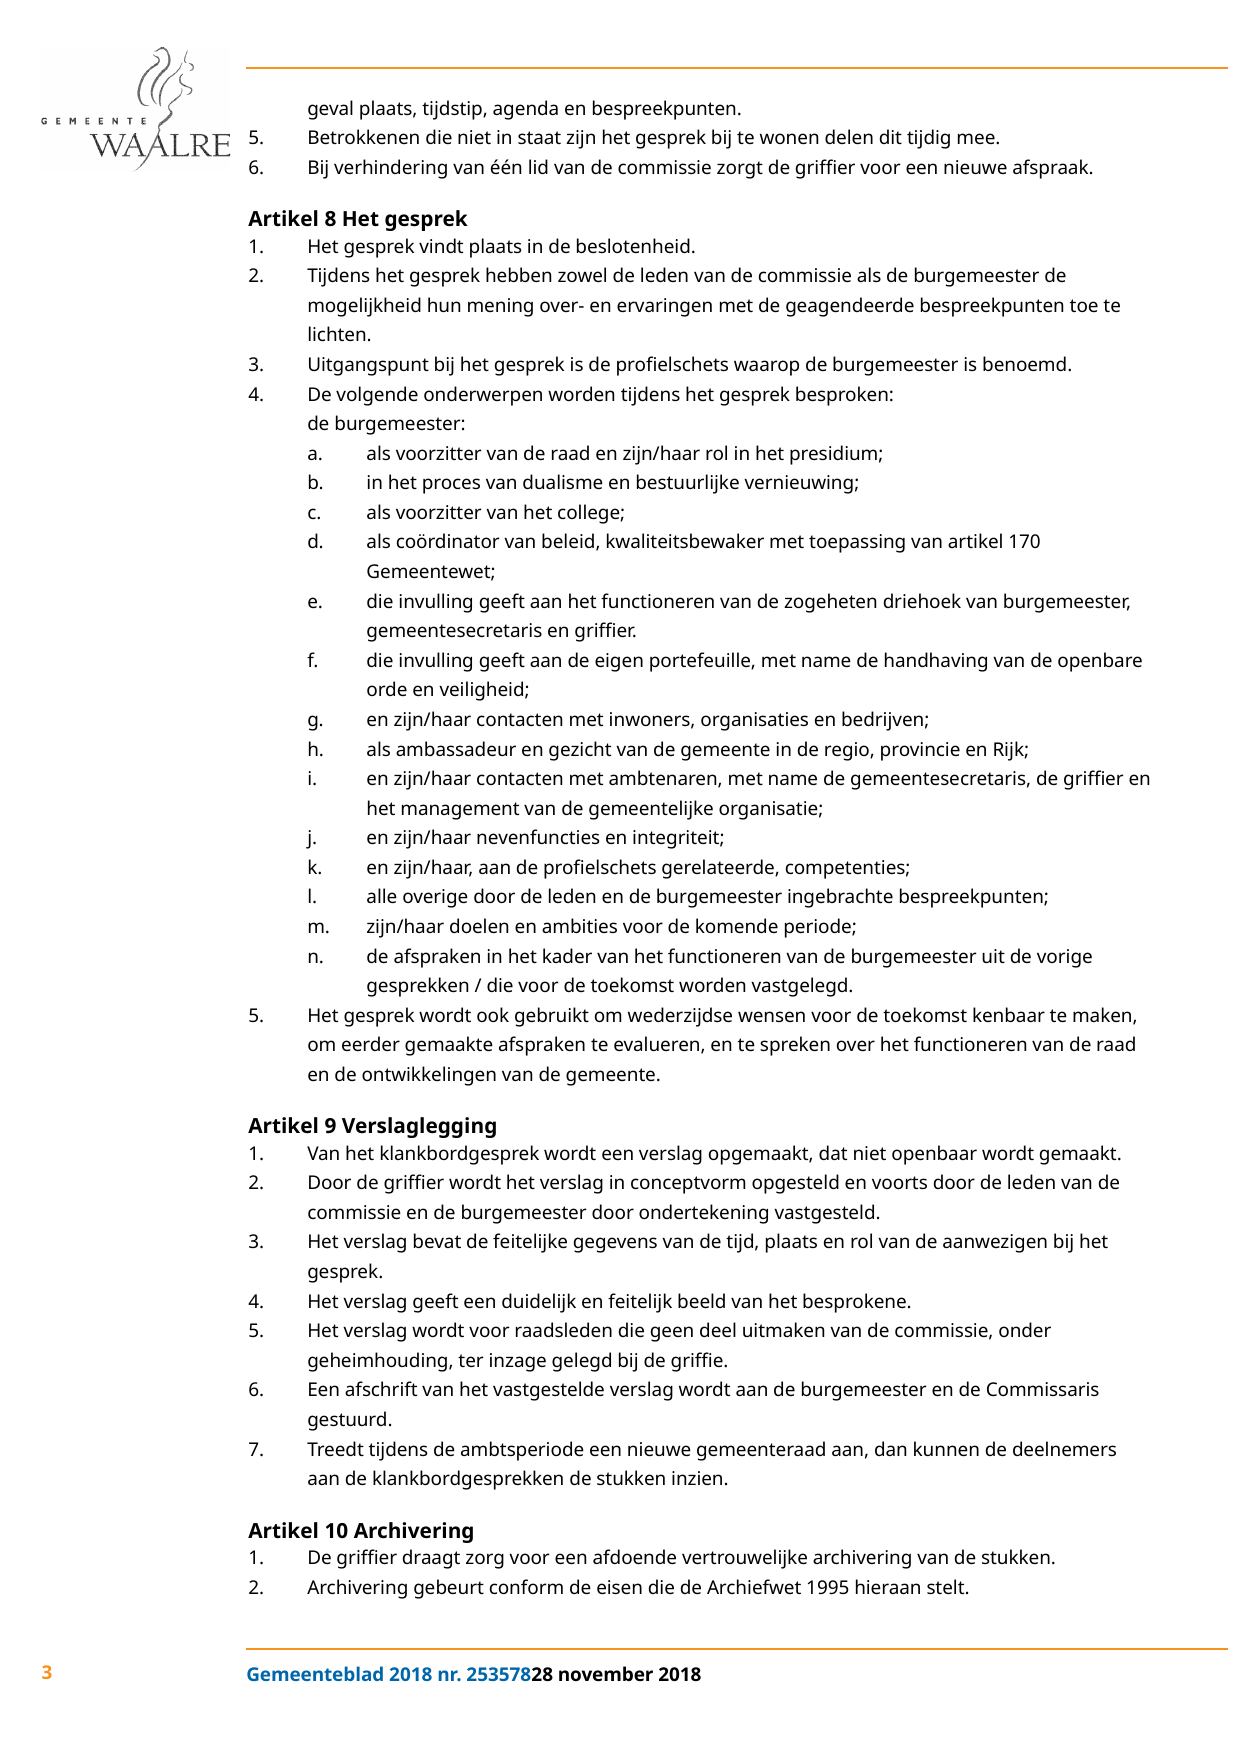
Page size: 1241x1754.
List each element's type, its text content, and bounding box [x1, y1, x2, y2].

list Het gesprek wordt ook gebruikt om wederzijdse wensen voor de toekomst kenbaar te maken, om eerder gemaakte afspraken te evalueren, en te spreken over het functioneren van de raad en de ontwikkelingen van de gemeente. [248, 1002, 1152, 1087]
list Het verslag wordt voor raadsleden die geen deel uitmaken van de commissie, onder geheimhouding, ter inzage gelegd bij de griffie. [248, 1317, 1152, 1373]
list en zijn/haar contacten met inwoners, organisaties en bedrijven; [307, 706, 1152, 732]
list de burgemeester: [248, 410, 1152, 436]
list Bij verhindering van één lid van de commissie zorgt de griffier voor een nieuwe afspraak. [248, 154, 1152, 180]
list in het proces van dualisme en bestuurlijke vernieuwing; [307, 469, 1152, 495]
list Uitgangspunt bij het gesprek is de profielschets waarop de burgemeester is benoemd. [248, 351, 1152, 377]
list geval plaats, tijdstip, agenda en bespreekpunten. [248, 95, 1152, 121]
list en zijn/haar nevenfuncties en integriteit; [307, 824, 1152, 850]
list Een afschrift van het vastgestelde verslag wordt aan de burgemeester en de Commissaris gestuurd. [248, 1377, 1152, 1432]
list en zijn/haar contacten met ambtenaren, met name de gemeentesecretaris, de griffier en het management van de gemeentelijke organisatie; [307, 765, 1152, 821]
list alle overige door de leden en de burgemeester ingebrachte bespreekpunten; [307, 884, 1152, 909]
list Het verslag geeft een duidelijk en feitelijk beeld van het besprokene. [248, 1288, 1152, 1314]
list De volgende onderwerpen worden tijdens het gesprek besproken: [248, 381, 1152, 406]
list Door de griffier wordt het verslag in conceptvorm opgesteld en voorts door de leden van de commissie en de burgemeester door ondertekening vastgesteld. [248, 1169, 1152, 1225]
list als voorzitter van de raad en zijn/haar rol in het presidium; [307, 440, 1152, 466]
list Tijdens het gesprek hebben zowel de leden van de commissie als de burgemeester de mogelijkheid hun mening over- en ervaringen met de geagendeerde bespreekpunten toe te lichten. [248, 262, 1152, 347]
list Het verslag bevat de feitelijke gegevens van de tijd, plaats en rol van de aanwezigen bij het gesprek. [248, 1229, 1152, 1284]
list Het gesprek vindt plaats in de beslotenheid. [248, 233, 1152, 258]
list die invulling geeft aan het functioneren van de zogeheten driehoek van burgemeester, gemeentesecretaris en griffier. [307, 588, 1152, 643]
list als coördinator van beleid, kwaliteitsbewaker met toepassing van artikel 170 Gemeentewet; [307, 529, 1152, 584]
list Van het klankbordgesprek wordt een verslag opgemaakt, dat niet openbaar wordt gemaakt. [248, 1140, 1152, 1166]
list Archivering gebeurt conform de eisen die de Archiefwet 1995 hieraan stelt. [248, 1574, 1152, 1599]
list De griffier draagt zorg voor een afdoende vertrouwelijke archivering van de stukken. [248, 1544, 1152, 1570]
text Artikel 9 Verslaglegging [248, 1112, 1152, 1140]
text Artikel 10 Archivering [248, 1516, 1152, 1544]
text Artikel 8 Het gesprek [248, 204, 1152, 233]
list en zijn/haar, aan de profielschets gerelateerde, competenties; [307, 854, 1152, 880]
list als voorzitter van het college; [307, 499, 1152, 525]
picture [41, 47, 231, 172]
list zijn/haar doelen en ambities voor de komende periode; [307, 913, 1152, 939]
list Treedt tijdens de ambtsperiode een nieuwe gemeenteraad aan, dan kunnen de deelnemers aan de klankbordgesprekken de stukken inzien. [248, 1436, 1152, 1491]
list de afspraken in het kader van het functioneren van de burgemeester uit de vorige gesprekken / die voor de toekomst worden vastgelegd. [307, 943, 1152, 998]
list als ambassadeur en gezicht van de gemeente in de regio, provincie en Rijk; [307, 736, 1152, 761]
list die invulling geeft aan de eigen portefeuille, met name de handhaving van de openbare orde en veiligheid; [307, 647, 1152, 702]
list Betrokkenen die niet in staat zijn het gesprek bij te wonen delen dit tijdig mee. [248, 124, 1152, 150]
